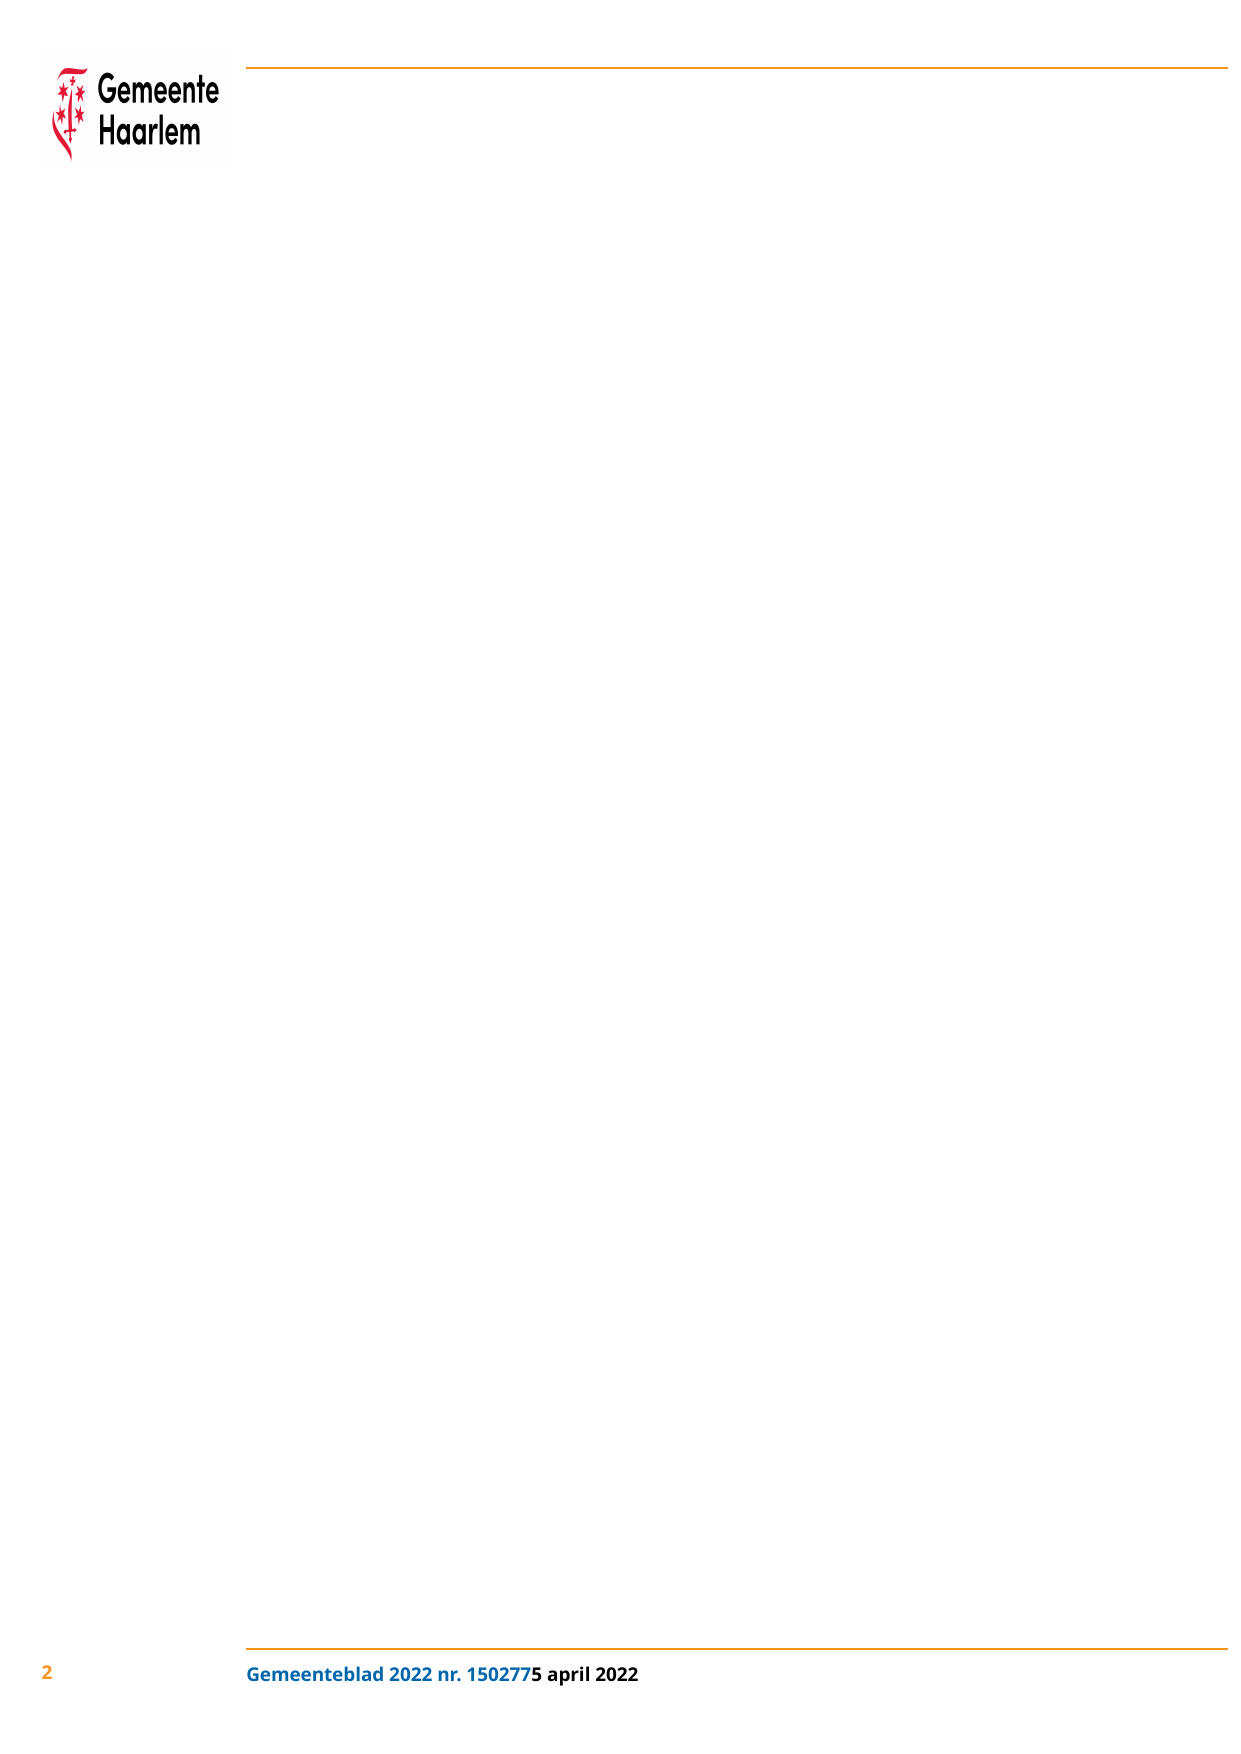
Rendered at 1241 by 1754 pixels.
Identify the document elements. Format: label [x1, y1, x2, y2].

picture [41, 47, 231, 172]
